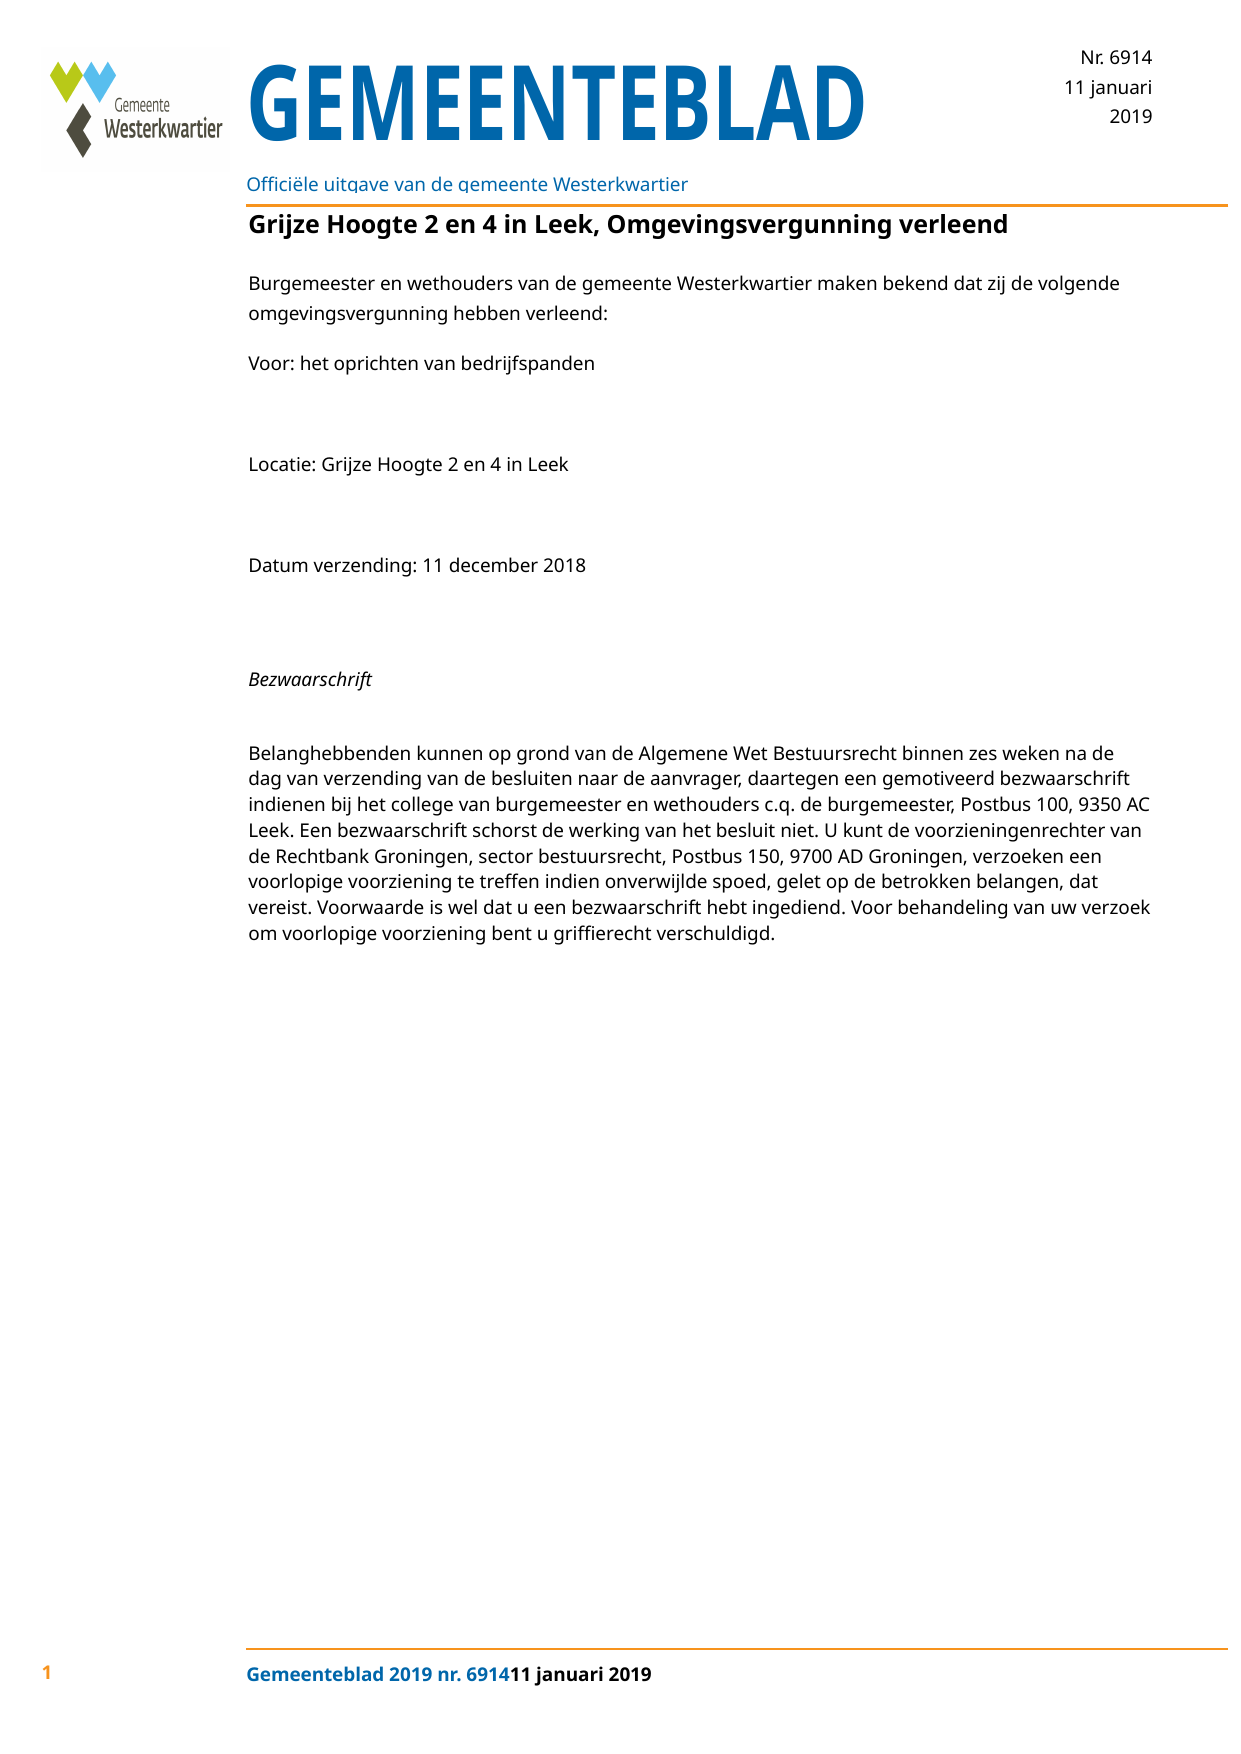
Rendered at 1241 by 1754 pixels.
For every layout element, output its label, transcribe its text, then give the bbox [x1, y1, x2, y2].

text Voor: het oprichten van bedrijfspanden [248, 350, 1152, 376]
text Grijze Hoogte 2 en 4 in Leek, Omgevingsvergunning verleend [248, 207, 1152, 241]
text Belanghebbenden kunnen op grond van de Algemene Wet Bestuursrecht binnen zes weken na de dag van verzending van de besluiten naar de aanvrager, daartegen een gemotiveerd bezwaarschrift indienen bij het college van burgemeester en wethouders c.q. de burgemeester, Postbus 100, 9350 AC Leek. Een bezwaarschrift schorst de werking van het besluit niet. U kunt de voorzieningenrechter van de Rechtbank Groningen, sector bestuursrecht, Postbus 150, 9700 AD Groningen, verzoeken een voorlopige voorziening te treffen indien onverwijlde spoed, gelet op de betrokken belangen, dat vereist. Voorwaarde is wel dat u een bezwaarschrift hebt ingediend. Voor behandeling van uw verzoek om voorlopige voorziening bent u griffierecht verschuldigd. [248, 740, 1152, 946]
text Burgemeester en wethouders van de gemeente Westerkwartier maken bekend dat zij de volgende omgevingsvergunning hebben verleend: [248, 270, 1152, 326]
picture [41, 47, 231, 172]
text Locatie: Grijze Hoogte 2 en 4 in Leek [248, 451, 1152, 477]
text Bezwaarschrift [248, 666, 1152, 692]
text Datum verzending: 11 december 2018 [248, 552, 1152, 578]
